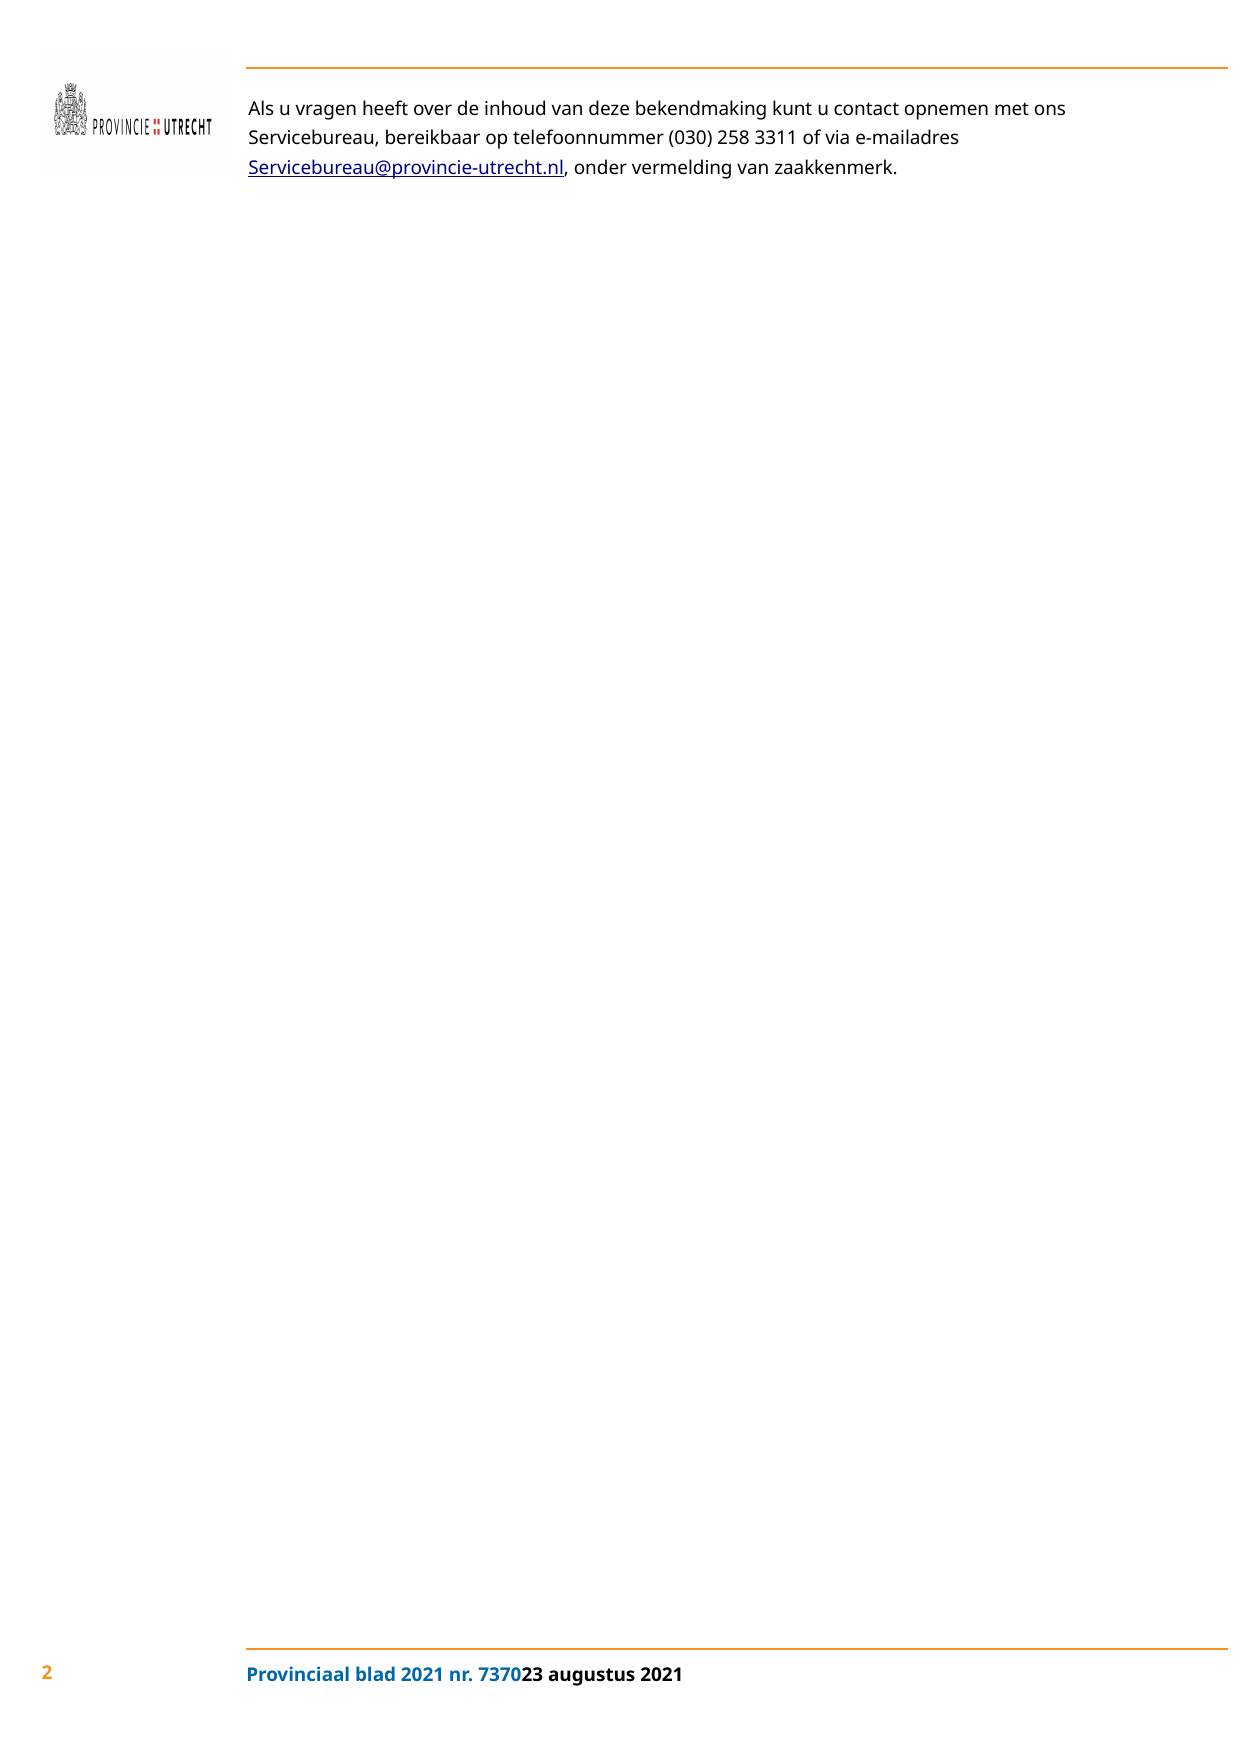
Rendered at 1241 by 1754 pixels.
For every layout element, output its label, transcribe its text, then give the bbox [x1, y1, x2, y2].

picture [41, 47, 231, 172]
text Als u vragen heeft over de inhoud van deze bekendmaking kunt u contact opnemen met ons Servicebureau, bereikbaar op telefoonnummer (030) 258 3311 of via e-mailadres Servicebureau@provincie-utrecht.nl, onder vermelding van zaakkenmerk. [248, 95, 1152, 180]
